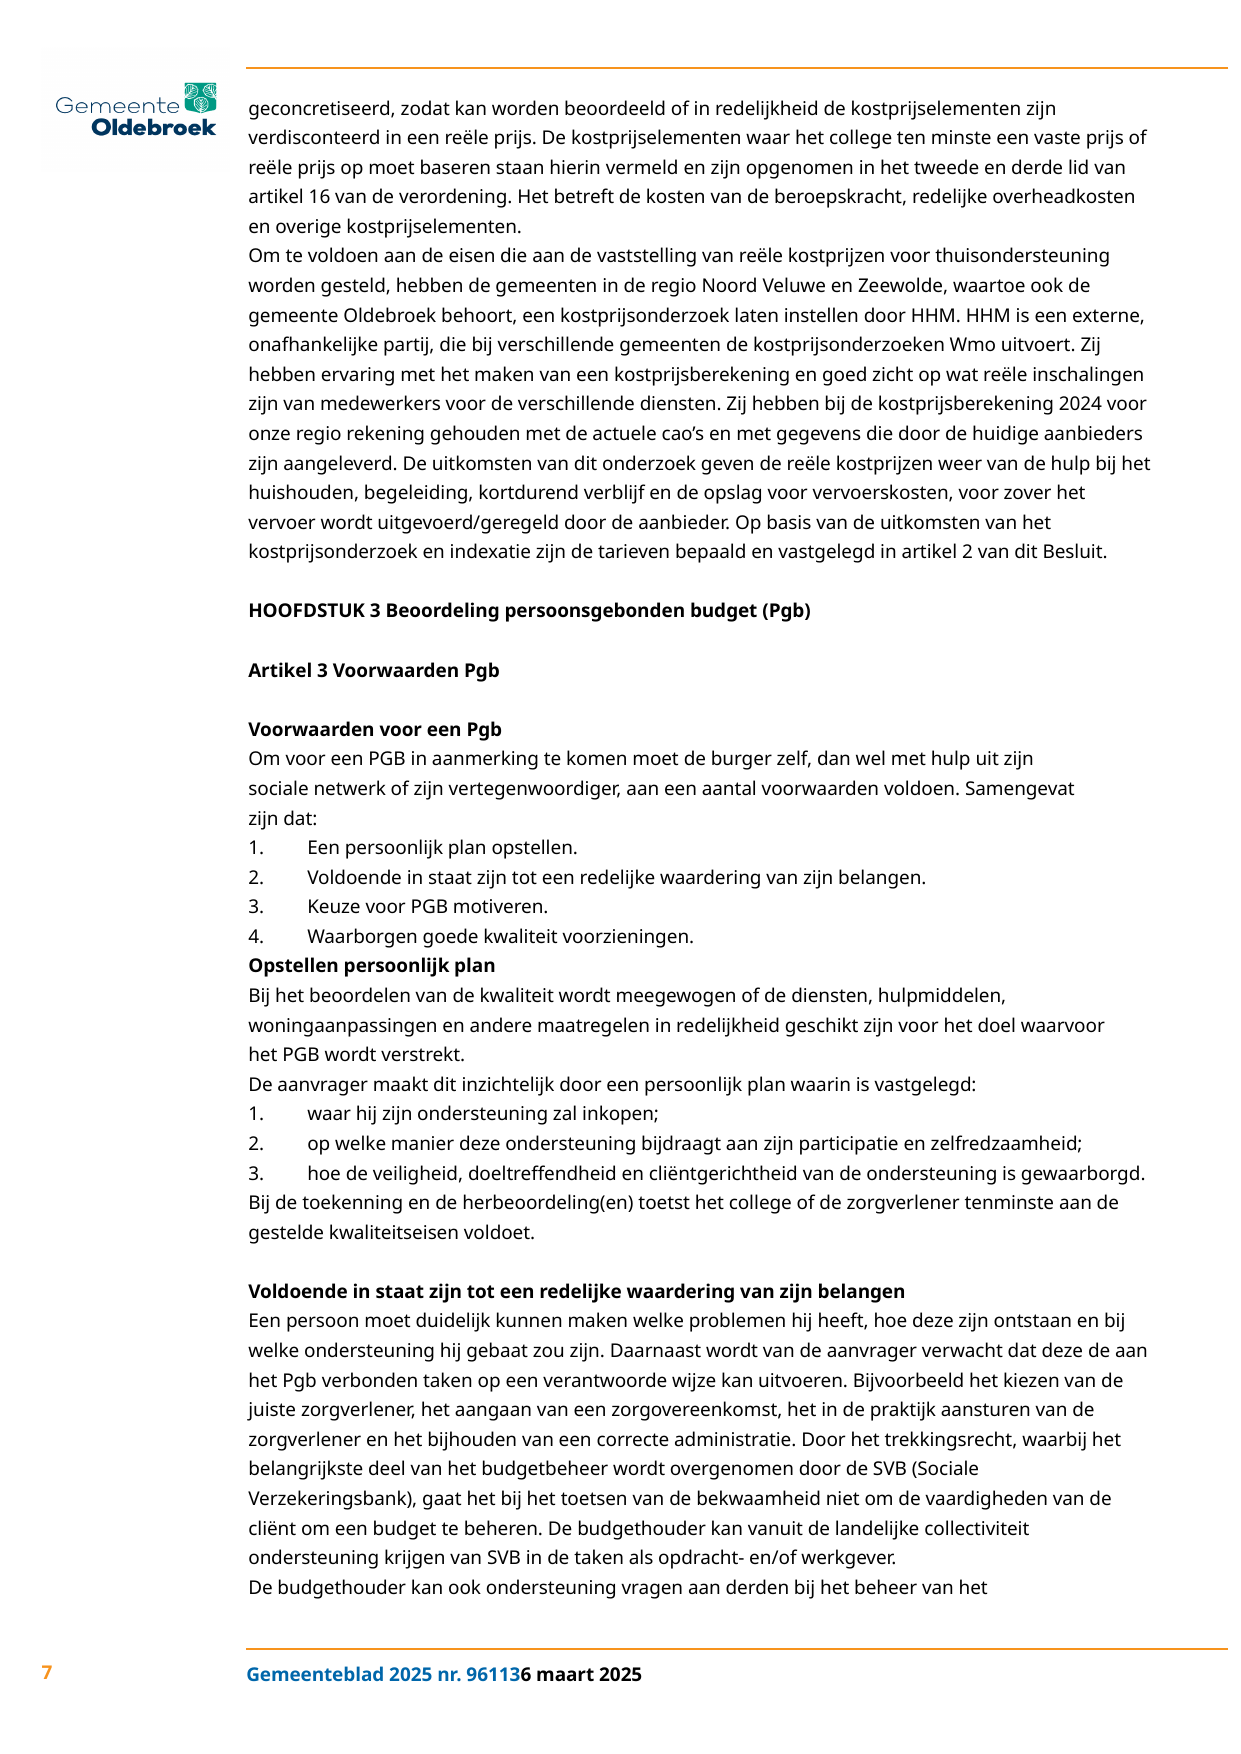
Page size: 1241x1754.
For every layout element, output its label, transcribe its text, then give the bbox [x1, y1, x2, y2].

text Bij het beoordelen van de kwaliteit wordt meegewogen of de diensten, hulpmiddelen, woningaanpassingen en andere maatregelen in redelijkheid geschikt zijn voor het doel waarvoor [248, 982, 1152, 1038]
text Voldoende in staat zijn tot een redelijke waardering van zijn belangen [248, 1278, 1152, 1304]
text Voorwaarden voor een Pgb [248, 716, 1152, 742]
list Een persoonlijk plan opstellen. [248, 834, 1152, 860]
text HOOFDSTUK 3 Beoordeling persoonsgebonden budget (Pgb) [248, 598, 1152, 623]
text Om te voldoen aan de eisen die aan de vaststelling van reële kostprijzen voor thuisondersteuning worden gesteld, hebben de gemeenten in de regio Noord Veluwe en Zeewolde, waartoe ook de gemeente Oldebroek behoort, een kostprijsonderzoek laten instellen door HHM. HHM is een externe, onafhankelijke partij, die bij verschillende gemeenten de kostprijsonderzoeken Wmo uitvoert. Zij hebben ervaring met het maken van een kostprijsberekening en goed zicht op wat reële inschalingen zijn van medewerkers voor de verschillende diensten. Zij hebben bij de kostprijsberekening 2024 voor onze regio rekening gehouden met de actuele cao’s en met gegevens die door de huidige aanbieders zijn aangeleverd. De uitkomsten van dit onderzoek geven de reële kostprijzen weer van de hulp bij het huishouden, begeleiding, kortdurend verblijf en de opslag voor vervoerskosten, voor zover het vervoer wordt uitgevoerd/geregeld door de aanbieder. Op basis van de uitkomsten van het kostprijsonderzoek en indexatie zijn de tarieven bepaald en vastgelegd in artikel 2 van dit Besluit. [248, 243, 1152, 564]
text De budgethouder kan ook ondersteuning vragen aan derden bij het beheer van het [248, 1574, 1152, 1600]
list waar hij zijn ondersteuning zal inkopen; [248, 1101, 1152, 1126]
text Een persoon moet duidelijk kunnen maken welke problemen hij heeft, hoe deze zijn ontstaan en bij welke ondersteuning hij gebaat zou zijn. Daarnaast wordt van de aanvrager verwacht dat deze de aan het Pgb verbonden taken op een verantwoorde wijze kan uitvoeren. Bijvoorbeeld het kiezen van de juiste zorgverlener, het aangaan van een zorgovereenkomst, het in de praktijk aansturen van de zorgverlener en het bijhouden van een correcte administratie. Door het trekkingsrecht, waarbij het belangrijkste deel van het budgetbeheer wordt overgenomen door de SVB (Sociale Verzekeringsbank), gaat het bij het toetsen van de bekwaamheid niet om de vaardigheden van de cliënt om een budget te beheren. De budgethouder kan vanuit de landelijke collectiviteit ondersteuning krijgen van SVB in de taken als opdracht- en/of werkgever. [248, 1308, 1152, 1570]
text het PGB wordt verstrekt. [248, 1041, 1152, 1067]
text Bij de toekenning en de herbeoordeling(en) toetst het college of de zorgverlener tenminste aan de gestelde kwaliteitseisen voldoet. [248, 1189, 1152, 1245]
text Opstellen persoonlijk plan [248, 953, 1152, 978]
text Om voor een PGB in aanmerking te komen moet de burger zelf, dan wel met hulp uit zijn [248, 746, 1152, 771]
list op welke manier deze ondersteuning bijdraagt aan zijn participatie en zelfredzaamheid; [248, 1130, 1152, 1156]
text De aanvrager maakt dit inzichtelijk door een persoonlijk plan waarin is vastgelegd: [248, 1071, 1152, 1097]
list Waarborgen goede kwaliteit voorzieningen. [248, 923, 1152, 949]
list Keuze voor PGB motiveren. [248, 893, 1152, 919]
text Artikel 3 Voorwaarden Pgb [248, 657, 1152, 683]
list hoe de veiligheid, doeltreffendheid en cliëntgerichtheid van de ondersteuning is gewaarborgd. [248, 1160, 1152, 1186]
text geconcretiseerd, zodat kan worden beoordeeld of in redelijkheid de kostprijselementen zijn verdisconteerd in een reële prijs. De kostprijselementen waar het college ten minste een vaste prijs of reële prijs op moet baseren staan hierin vermeld en zijn opgenomen in het tweede en derde lid van artikel 16 van de verordening. Het betreft de kosten van de beroepskracht, redelijke overheadkosten en overige kostprijselementen. [248, 95, 1152, 239]
list Voldoende in staat zijn tot een redelijke waardering van zijn belangen. [248, 864, 1152, 890]
picture [41, 47, 231, 172]
text sociale netwerk of zijn vertegenwoordiger, aan een aantal voorwaarden voldoen. Samengevat [248, 775, 1152, 801]
text zijn dat: [248, 805, 1152, 831]
